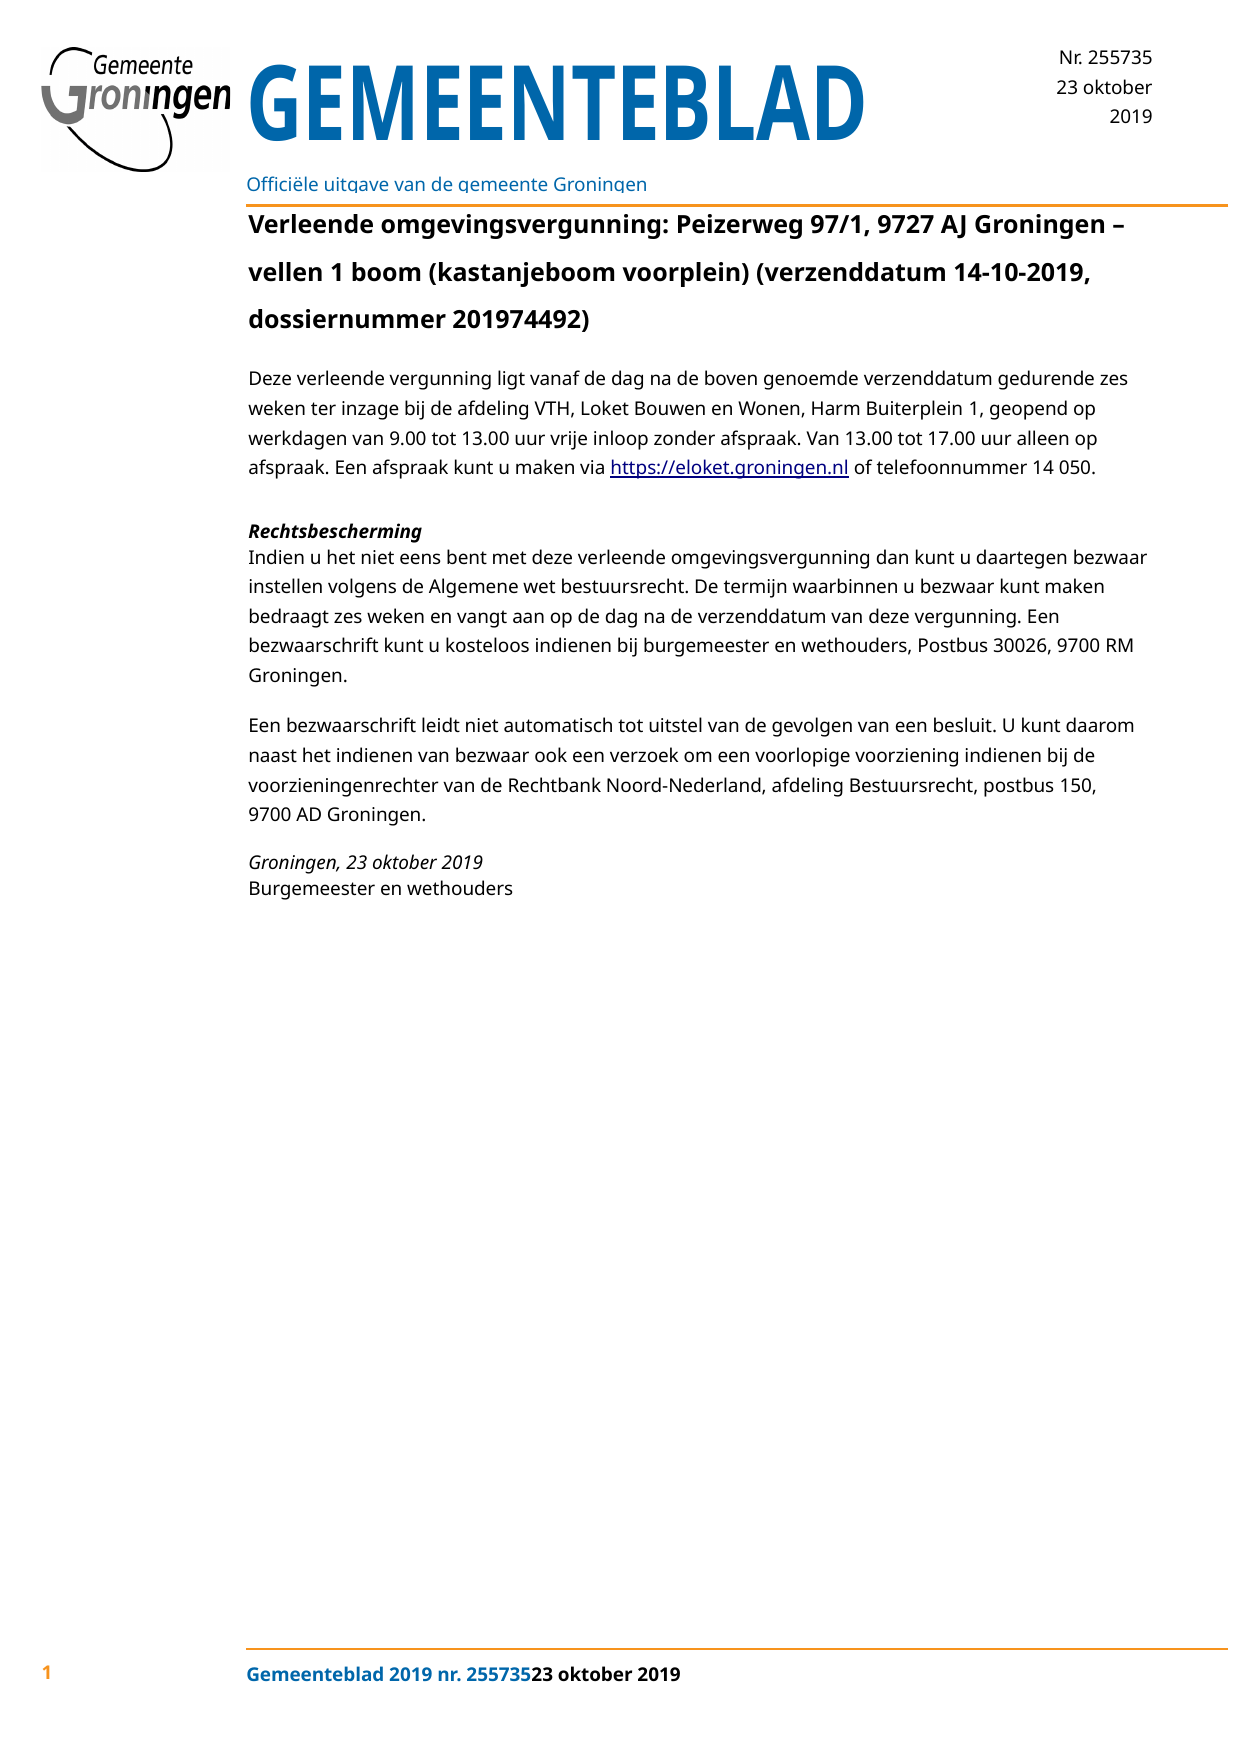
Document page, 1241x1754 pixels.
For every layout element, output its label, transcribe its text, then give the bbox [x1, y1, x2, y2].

text Groningen, 23 oktober 2019 [248, 849, 1152, 875]
text Deze verleende vergunning ligt vanaf de dag na de boven genoemde verzenddatum gedurende zes weken ter inzage bij de afdeling VTH, Loket Bouwen en Wonen, Harm Buiterplein 1, geopend op werkdagen van 9.00 tot 13.00 uur vrije inloop zonder afspraak. Van 13.00 tot 17.00 uur alleen op afspraak. Een afspraak kunt u maken via https://eloket.groningen.nl of telefoonnummer 14 050. [248, 366, 1152, 480]
text Rechtsbescherming [248, 518, 1152, 544]
text Verleende omgevingsvergunning: Peizerweg 97/1, 9727 AJ Groningen – vellen 1 boom (kastanjeboom voorplein) (verzenddatum 14-10-2019, dossiernummer 201974492) [248, 207, 1152, 336]
text Burgemeester en wethouders [248, 875, 1152, 901]
text Indien u het niet eens bent met deze verleende omgevingsvergunning dan kunt u daartegen bezwaar instellen volgens de Algemene wet bestuursrecht. De termijn waarbinnen u bezwaar kunt maken bedraagt zes weken en vangt aan op de dag na de verzenddatum van deze vergunning. Een bezwaarschrift kunt u kosteloos indienen bij burgemeester en wethouders, Postbus 30026, 9700 RM Groningen. [248, 544, 1152, 688]
text Een bezwaarschrift leidt niet automatisch tot uitstel van de gevolgen van een besluit. U kunt daarom naast het indienen van bezwaar ook een verzoek om een voorlopige voorziening indienen bij de voorzieningenrechter van de Rechtbank Noord-Nederland, afdeling Bestuursrecht, postbus 150, 9700 AD Groningen. [248, 713, 1152, 827]
picture [41, 47, 231, 172]
